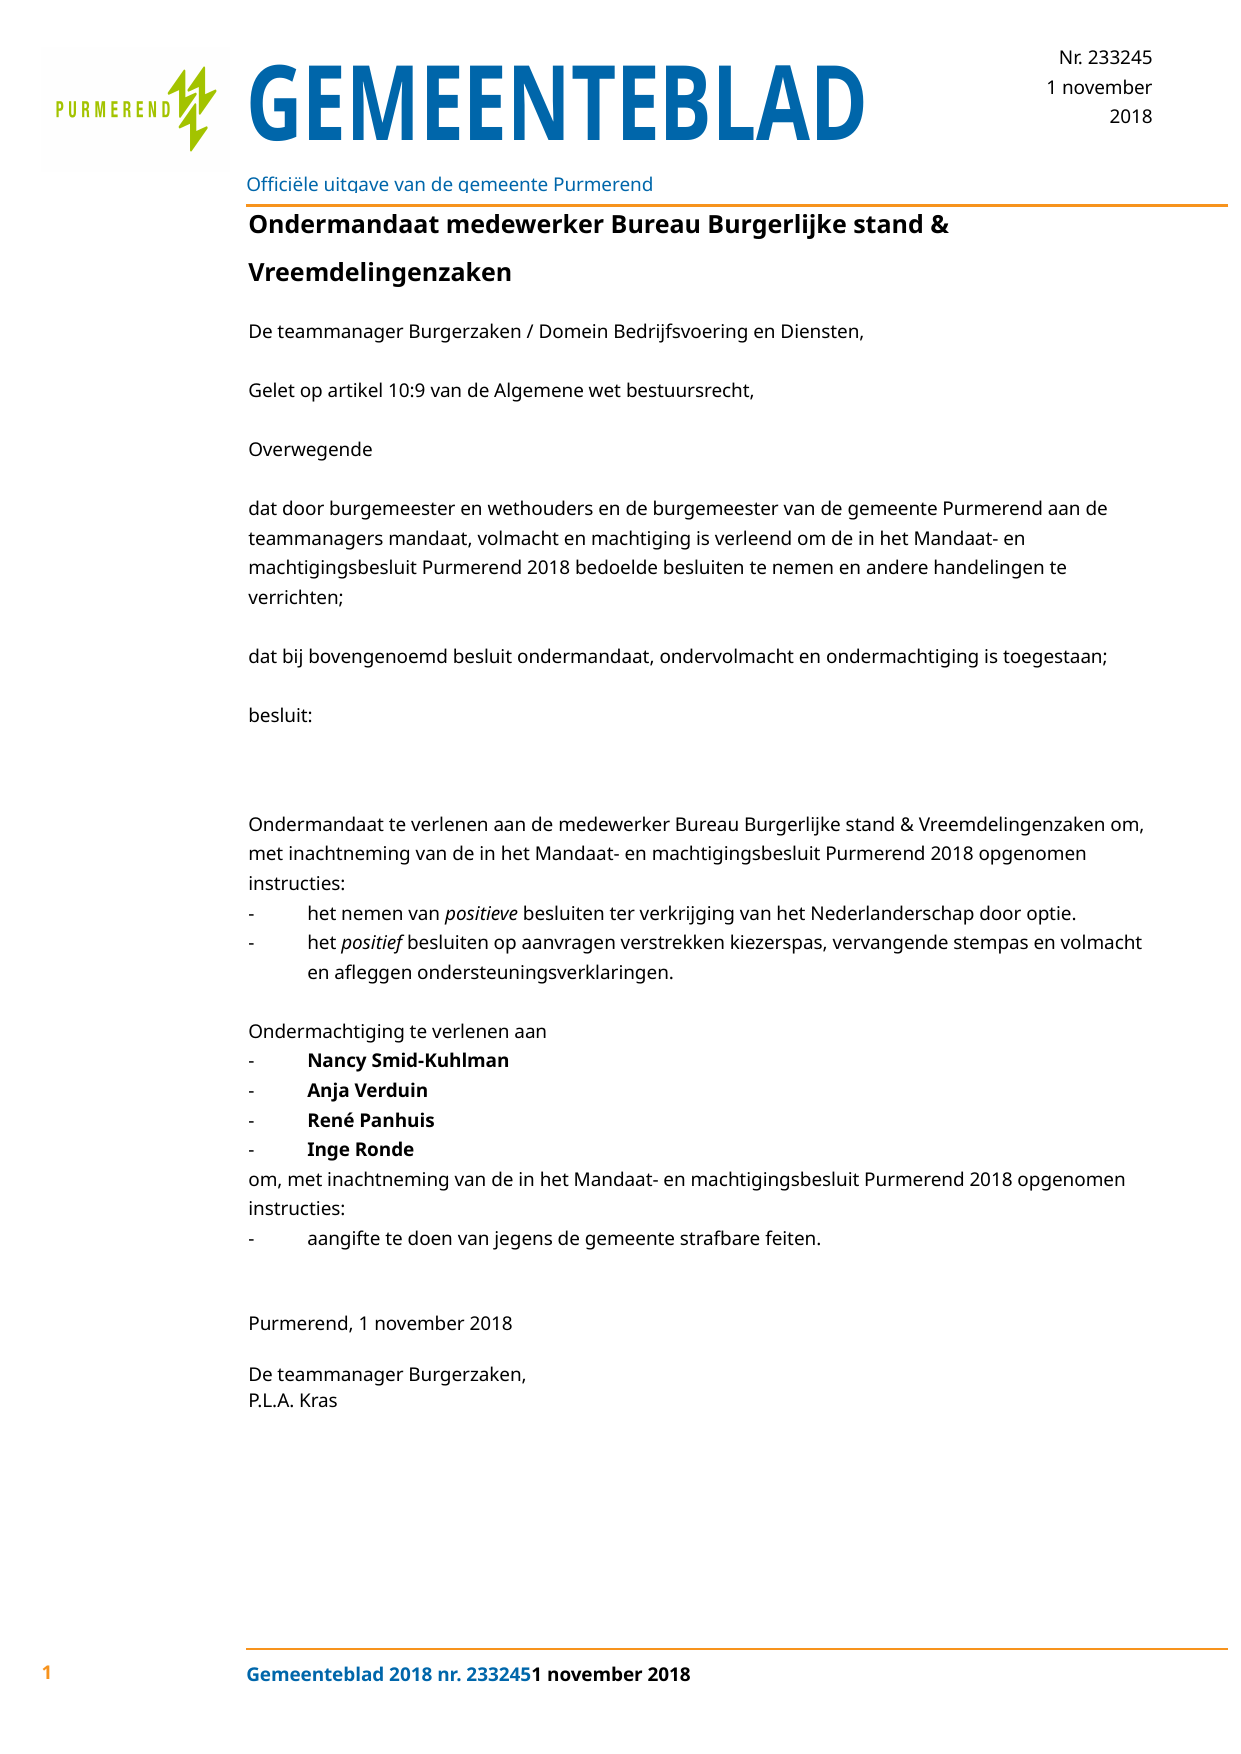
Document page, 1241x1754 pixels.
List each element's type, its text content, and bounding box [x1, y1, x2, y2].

text Overwegende [248, 436, 1152, 462]
text P.L.A. Kras [248, 1387, 1152, 1413]
text Gelet op artikel 10:9 van de Algemene wet bestuursrecht, [248, 377, 1152, 403]
list Inge Ronde [248, 1136, 1152, 1162]
text Ondermachtiging te verlenen aan [248, 1018, 1152, 1044]
text dat door burgemeester en wethouders en de burgemeester van de gemeente Purmerend aan de teammanagers mandaat, volmacht en machtiging is verleend om de in het Mandaat- en machtigingsbesluit Purmerend 2018 bedoelde besluiten te nemen en andere handelingen te verrichten; [248, 495, 1152, 610]
list René Panhuis [248, 1107, 1152, 1132]
list aangifte te doen van jegens de gemeente strafbare feiten. [248, 1225, 1152, 1251]
list Nancy Smid-Kuhlman [248, 1048, 1152, 1073]
list het nemen van positieve besluiten ter verkrijging van het Nederlanderschap door optie. [248, 900, 1152, 925]
picture [41, 47, 231, 172]
text besluit: [248, 702, 1152, 728]
text dat bij bovengenoemd besluit ondermandaat, ondervolmacht en ondermachtiging is toegestaan; [248, 643, 1152, 669]
text Ondermandaat medewerker Bureau Burgerlijke stand & Vreemdelingenzaken [248, 207, 1152, 288]
text De teammanager Burgerzaken, [248, 1361, 1152, 1387]
list Anja Verduin [248, 1077, 1152, 1103]
text De teammanager Burgerzaken / Domein Bedrijfsvoering en Diensten, [248, 318, 1152, 344]
list het positief besluiten op aanvragen verstrekken kiezerspas, vervangende stempas en volmacht en afleggen ondersteuningsverklaringen. [248, 929, 1152, 984]
text Purmerend, 1 november 2018 [248, 1310, 1152, 1336]
text om, met inachtneming van de in het Mandaat- en machtigingsbesluit Purmerend 2018 opgenomen instructies: [248, 1166, 1152, 1221]
text Ondermandaat te verlenen aan de medewerker Bureau Burgerlijke stand & Vreemdelingenzaken om, met inachtneming van de in het Mandaat- en machtigingsbesluit Purmerend 2018 opgenomen instructies: [248, 811, 1152, 896]
